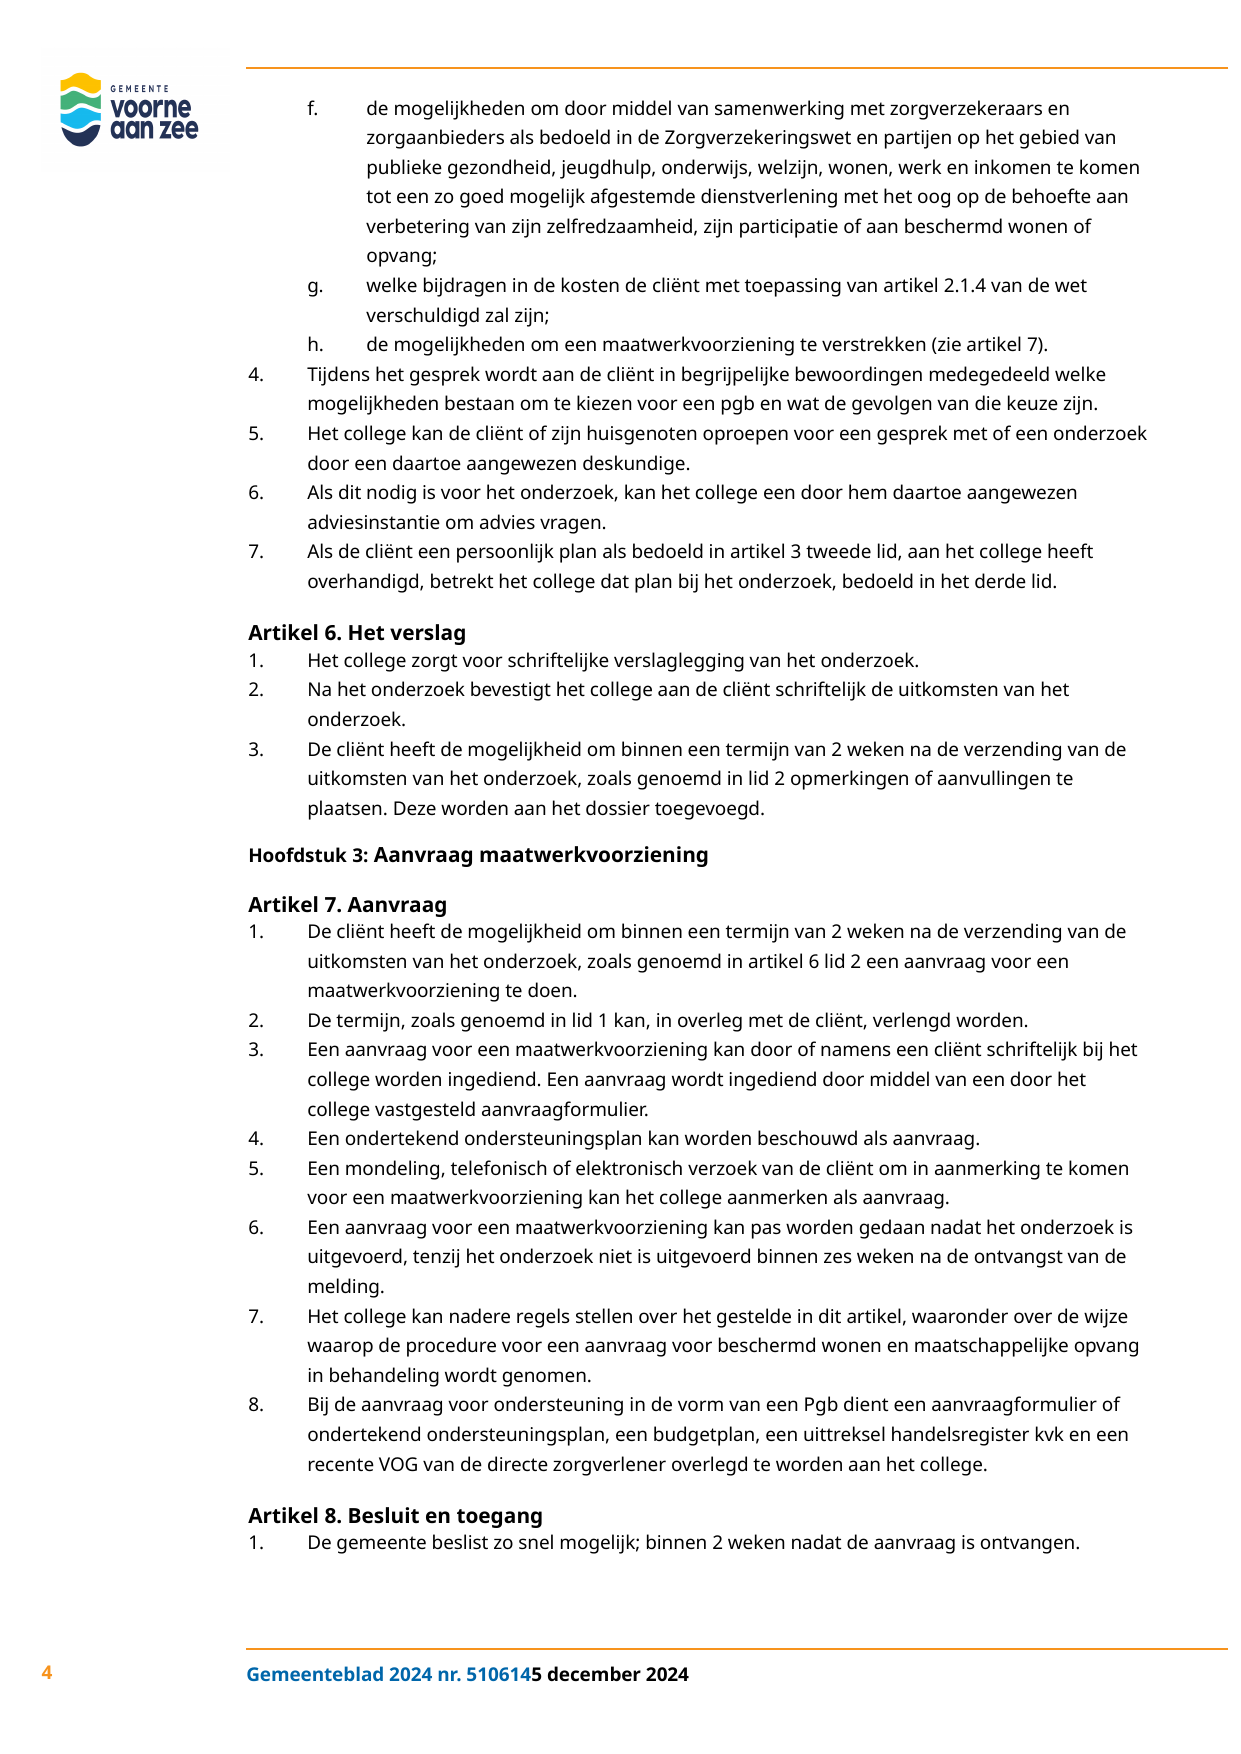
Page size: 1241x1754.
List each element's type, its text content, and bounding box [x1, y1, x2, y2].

text Artikel 6. Het verslag [248, 618, 1152, 647]
list Een aanvraag voor een maatwerkvoorziening kan door of namens een cliënt schriftelijk bij het college worden ingediend. Een aanvraag wordt ingediend door middel van een door het college vastgesteld aanvraagformulier. [248, 1037, 1152, 1121]
list Het college kan nadere regels stellen over het gestelde in dit artikel, waaronder over de wijze waarop de procedure voor een aanvraag voor beschermd wonen en maatschappelijke opvang in behandeling wordt genomen. [248, 1303, 1152, 1388]
list Een aanvraag voor een maatwerkvoorziening kan pas worden gedaan nadat het onderzoek is uitgevoerd, tenzij het onderzoek niet is uitgevoerd binnen zes weken na de ontvangst van de melding. [248, 1214, 1152, 1299]
list Bij de aanvraag voor ondersteuning in de vorm van een Pgb dient een aanvraagformulier of ondertekend ondersteuningsplan, een budgetplan, een uittreksel handelsregister kvk en een recente VOG van de directe zorgverlener overlegd te worden aan het college. [248, 1392, 1152, 1476]
text Hoofdstuk 3: Aanvraag maatwerkvoorziening [248, 841, 1152, 869]
list Tijdens het gesprek wordt aan de cliënt in begrijpelijke bewoordingen medegedeeld welke mogelijkheden bestaan om te kiezen voor een pgb en wat de gevolgen van die keuze zijn. [248, 361, 1152, 416]
list De cliënt heeft de mogelijkheid om binnen een termijn van 2 weken na de verzending van de uitkomsten van het onderzoek, zoals genoemd in artikel 6 lid 2 een aanvraag voor een maatwerkvoorziening te doen. [248, 918, 1152, 1003]
list Een ondertekend ondersteuningsplan kan worden beschouwd als aanvraag. [248, 1125, 1152, 1151]
list Als de cliënt een persoonlijk plan als bedoeld in artikel 3 tweede lid, aan het college heeft overhandigd, betrekt het college dat plan bij het onderzoek, bedoeld in het derde lid. [248, 538, 1152, 594]
text Artikel 7. Aanvraag [248, 890, 1152, 918]
list De termijn, zoals genoemd in lid 1 kan, in overleg met de cliënt, verlengd worden. [248, 1007, 1152, 1033]
list Een mondeling, telefonisch of elektronisch verzoek van de cliënt om in aanmerking te komen voor een maatwerkvoorziening kan het college aanmerken als aanvraag. [248, 1155, 1152, 1210]
list welke bijdragen in de kosten de cliënt met toepassing van artikel 2.1.4 van de wet verschuldigd zal zijn; [307, 272, 1152, 328]
list De gemeente beslist zo snel mogelijk; binnen 2 weken nadat de aanvraag is ontvangen. [248, 1529, 1152, 1555]
list de mogelijkheden om een maatwerkvoorziening te verstrekken (zie artikel 7). [307, 331, 1152, 357]
list de mogelijkheden om door middel van samenwerking met zorgverzekeraars en zorgaanbieders als bedoeld in de Zorgverzekeringswet en partijen op het gebied van publieke gezondheid, jeugdhulp, onderwijs, welzijn, wonen, werk en inkomen te komen tot een zo goed mogelijk afgestemde dienstverlening met het oog op de behoefte aan verbetering van zijn zelfredzaamheid, zijn participatie of aan beschermd wonen of opvang; [307, 95, 1152, 268]
list Na het onderzoek bevestigt het college aan de cliënt schriftelijk de uitkomsten van het onderzoek. [248, 677, 1152, 732]
list Het college zorgt voor schriftelijke verslaglegging van het onderzoek. [248, 647, 1152, 673]
picture [41, 47, 231, 172]
list De cliënt heeft de mogelijkheid om binnen een termijn van 2 weken na de verzending van de uitkomsten van het onderzoek, zoals genoemd in lid 2 opmerkingen of aanvullingen te plaatsen. Deze worden aan het dossier toegevoegd. [248, 736, 1152, 821]
list Als dit nodig is voor het onderzoek, kan het college een door hem daartoe aangewezen adviesinstantie om advies vragen. [248, 479, 1152, 535]
text Artikel 8. Besluit en toegang [248, 1501, 1152, 1529]
list Het college kan de cliënt of zijn huisgenoten oproepen voor een gesprek met of een onderzoek door een daartoe aangewezen deskundige. [248, 420, 1152, 476]
